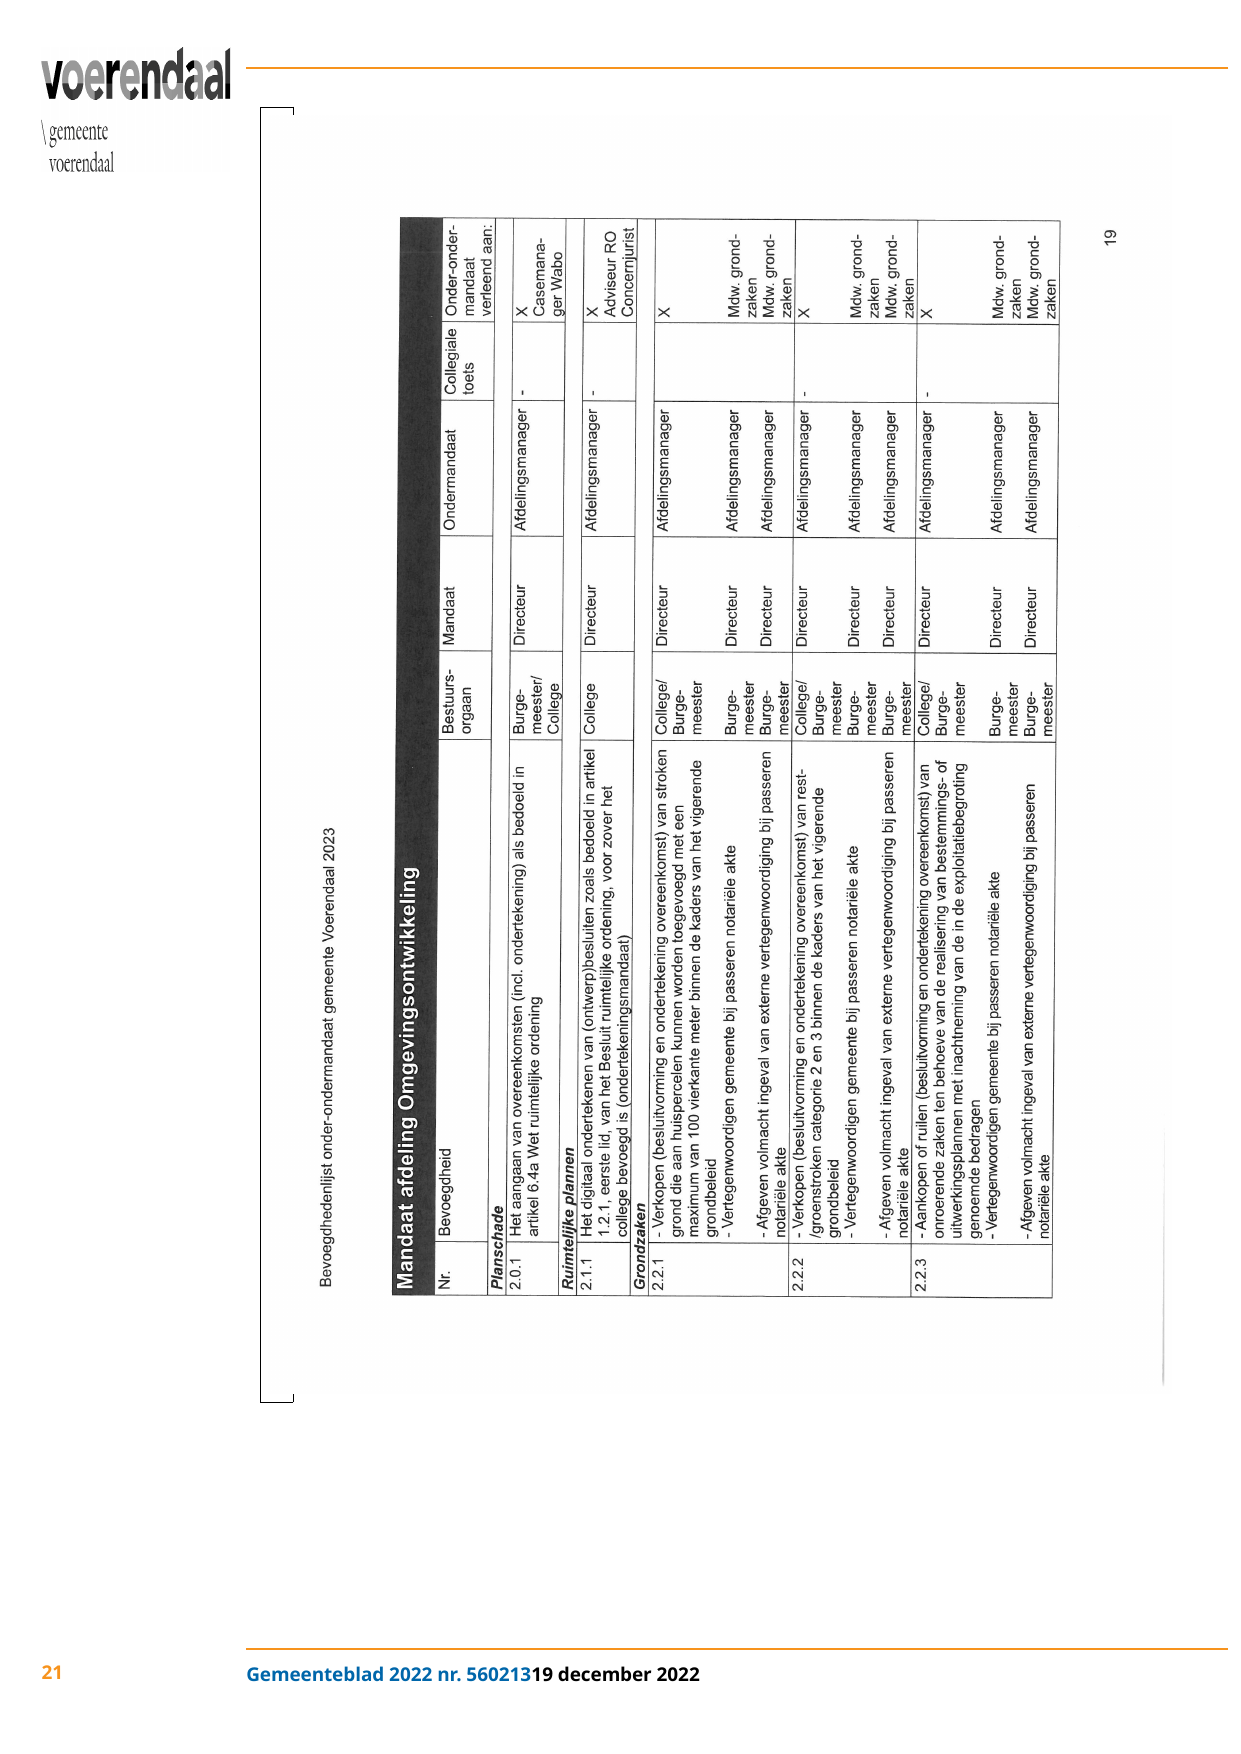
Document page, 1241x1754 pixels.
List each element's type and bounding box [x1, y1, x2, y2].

picture [268, 115, 1173, 1394]
picture [41, 47, 231, 172]
